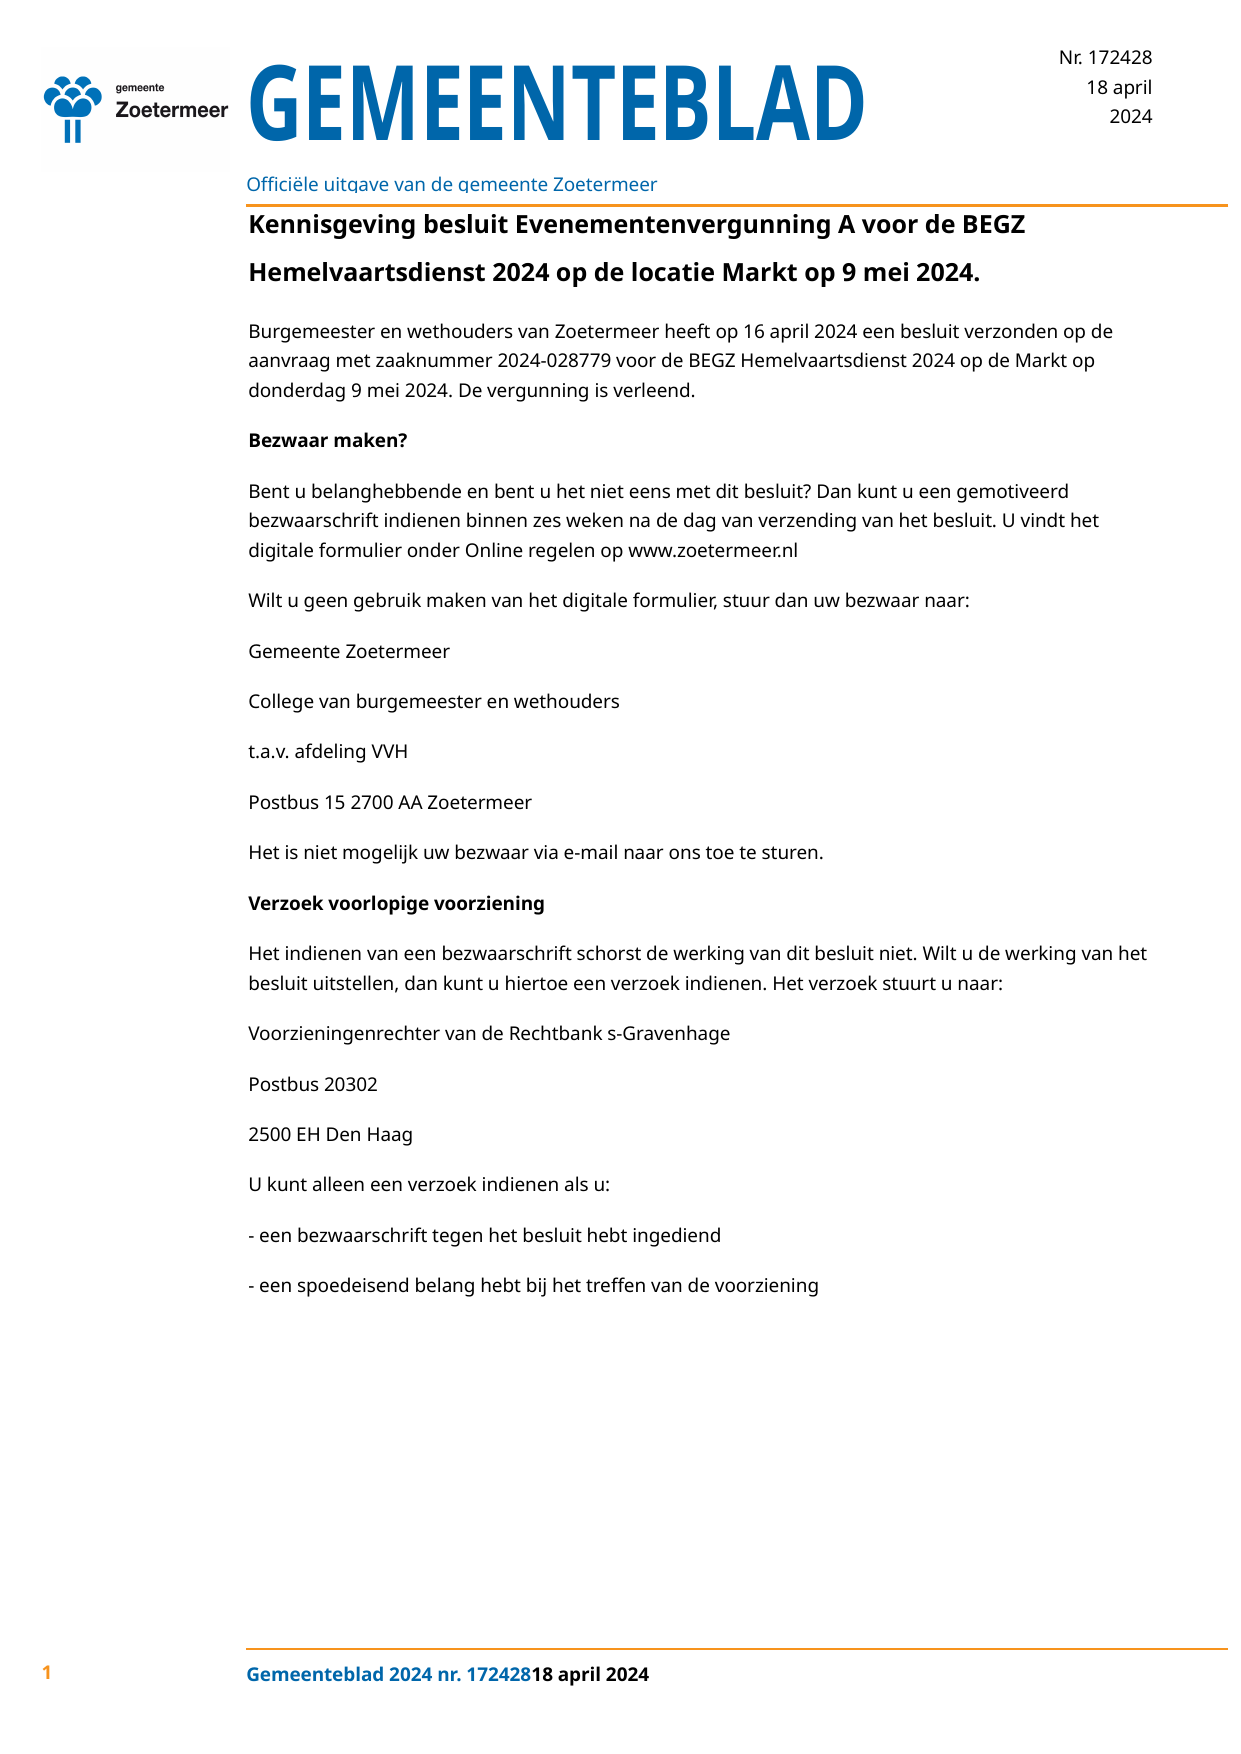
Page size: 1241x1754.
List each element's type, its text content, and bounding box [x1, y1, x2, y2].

text Kennisgeving besluit Evenementenvergunning A voor de BEGZ Hemelvaartsdienst 2024 op de locatie Markt op 9 mei 2024. [248, 207, 1152, 288]
text U kunt alleen een verzoek indienen als u: [248, 1172, 1152, 1197]
text 2500 EH Den Haag [248, 1121, 1152, 1147]
text Bezwaar maken? [248, 427, 1152, 453]
text Bent u belanghebbende en bent u het niet eens met dit besluit? Dan kunt u een gemotiveerd bezwaarschrift indienen binnen zes weken na de dag van verzending van het besluit. U vindt het digitale formulier onder Online regelen op www.zoetermeer.nl [248, 478, 1152, 563]
text Postbus 15 2700 AA Zoetermeer [248, 789, 1152, 815]
text College van burgemeester en wethouders [248, 688, 1152, 714]
text Het indienen van een bezwaarschrift schorst de werking van dit besluit niet. Wilt u de werking van het besluit uitstellen, dan kunt u hiertoe een verzoek indienen. Het verzoek stuurt u naar: [248, 940, 1152, 996]
text Wilt u geen gebruik maken van het digitale formulier, stuur dan uw bezwaar naar: [248, 587, 1152, 613]
text Burgemeester en wethouders van Zoetermeer heeft op 16 april 2024 een besluit verzonden op de aanvraag met zaaknummer 2024-028779 voor de BEGZ Hemelvaartsdienst 2024 op de Markt op donderdag 9 mei 2024. De vergunning is verleend. [248, 318, 1152, 403]
text Gemeente Zoetermeer [248, 638, 1152, 664]
text t.a.v. afdeling VVH [248, 739, 1152, 764]
text Voorzieningenrechter van de Rechtbank s-Gravenhage [248, 1020, 1152, 1046]
text - een spoedeisend belang hebt bij het treffen van de voorziening [248, 1272, 1152, 1298]
text Postbus 20302 [248, 1071, 1152, 1097]
text Verzoek voorlopige voorziening [248, 890, 1152, 916]
picture [41, 47, 231, 172]
text - een bezwaarschrift tegen het besluit hebt ingediend [248, 1222, 1152, 1248]
text Het is niet mogelijk uw bezwaar via e-mail naar ons toe te sturen. [248, 839, 1152, 865]
